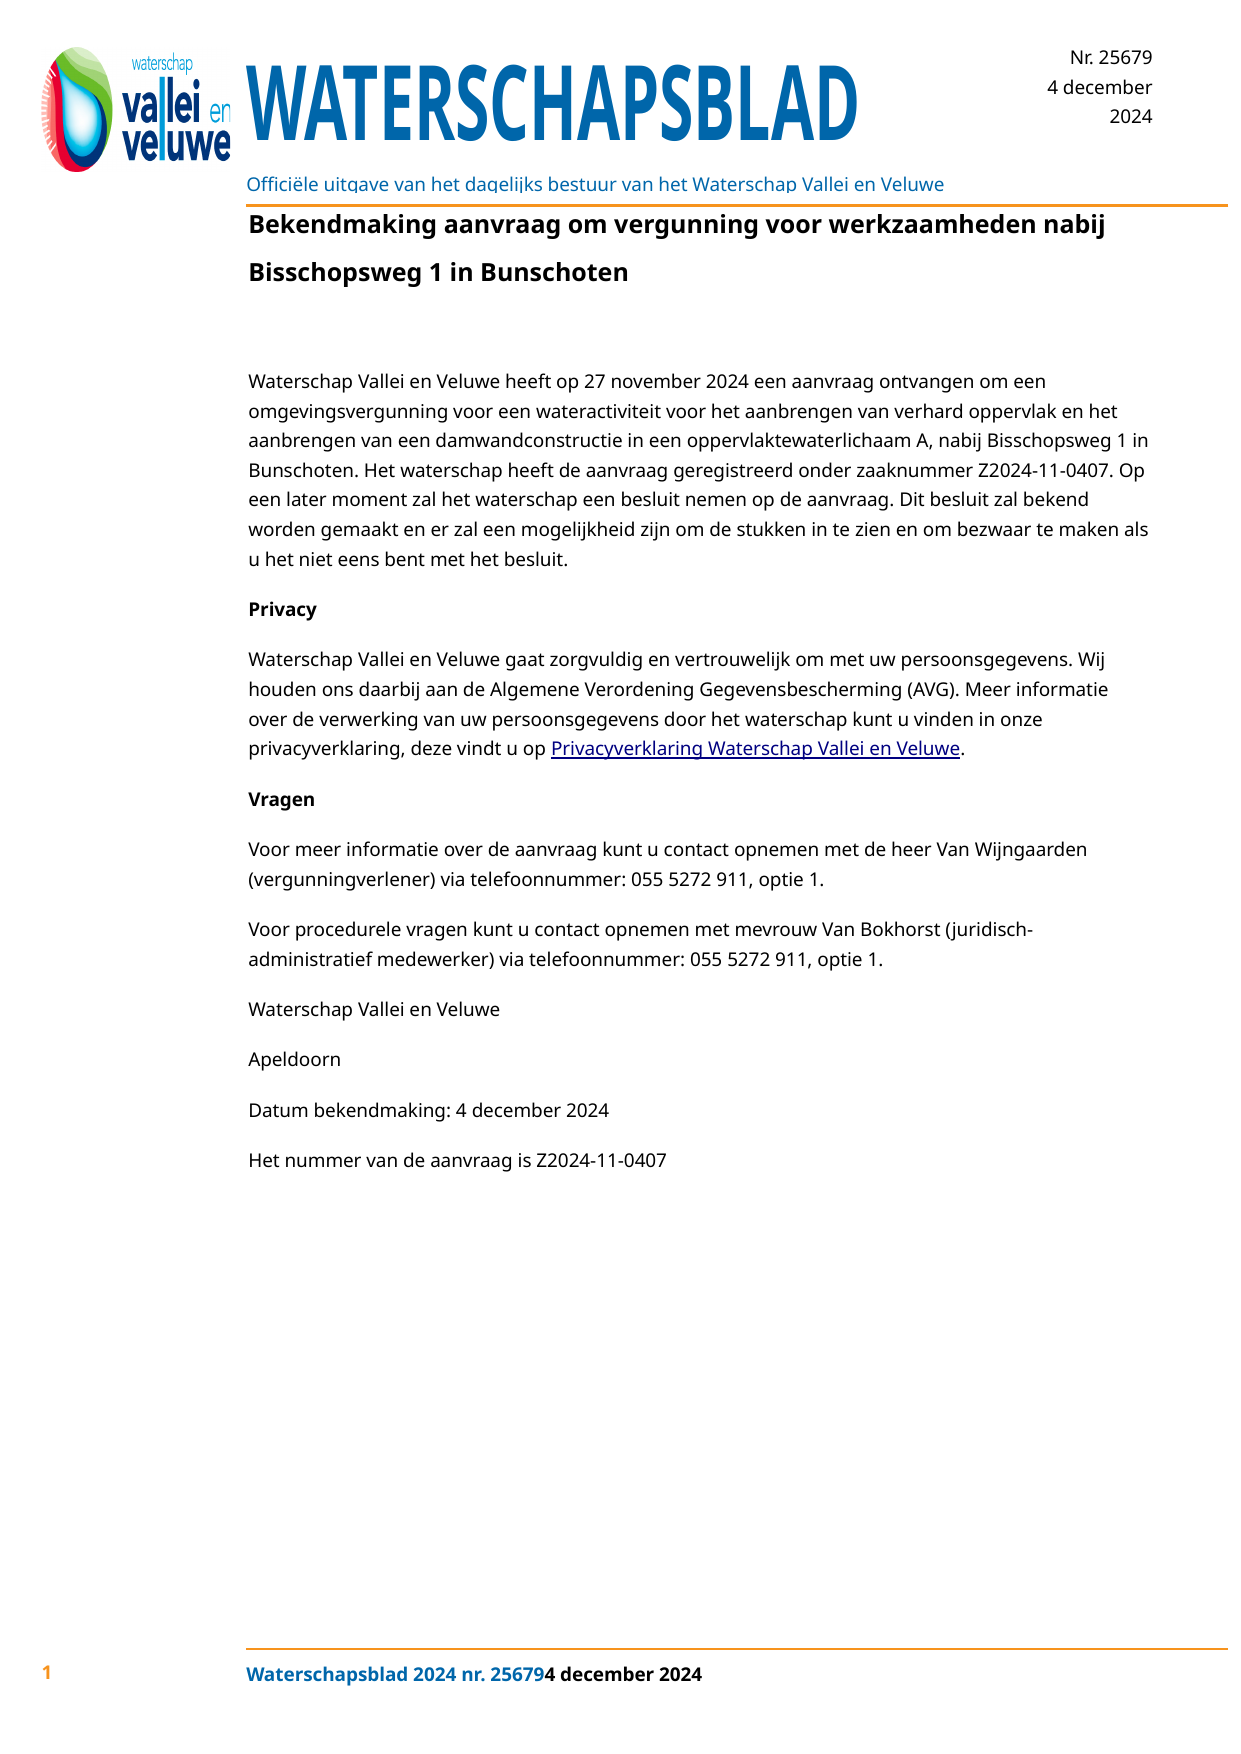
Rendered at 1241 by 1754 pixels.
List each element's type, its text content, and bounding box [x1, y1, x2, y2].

picture [41, 47, 231, 172]
text Privacy [248, 596, 1152, 622]
text Het nummer van de aanvraag is Z2024-11-0407 [248, 1147, 1152, 1173]
text Voor meer informatie over de aanvraag kunt u contact opnemen met de heer Van Wijngaarden (vergunningverlener) via telefoonnummer: 055 5272 911, optie 1. [248, 836, 1152, 892]
text Bekendmaking aanvraag om vergunning voor werkzaamheden nabij Bisschopsweg 1 in Bunschoten [248, 207, 1152, 288]
text Datum bekendmaking: 4 december 2024 [248, 1097, 1152, 1123]
text Vragen [248, 786, 1152, 812]
text Waterschap Vallei en Veluwe [248, 996, 1152, 1022]
text Apeldoorn [248, 1047, 1152, 1072]
text Waterschap Vallei en Veluwe gaat zorgvuldig en vertrouwelijk om met uw persoonsgegevens. Wij houden ons daarbij aan de Algemene Verordening Gegevensbescherming (AVG). Meer informatie over de verwerking van uw persoonsgegevens door het waterschap kunt u vinden in onze privacyverklaring, deze vindt u op Privacyverklaring Waterschap Vallei en Veluwe. [248, 647, 1152, 761]
text Waterschap Vallei en Veluwe heeft op 27 november 2024 een aanvraag ontvangen om een omgevingsvergunning voor een wateractiviteit voor het aanbrengen van verhard oppervlak en het aanbrengen van een damwandconstructie in een oppervlaktewaterlichaam A, nabij Bisschopsweg 1 in Bunschoten. Het waterschap heeft de aanvraag geregistreerd onder zaaknummer Z2024-11-0407. Op een later moment zal het waterschap een besluit nemen op de aanvraag. Dit besluit zal bekend worden gemaakt en er zal een mogelijkheid zijn om de stukken in te zien en om bezwaar te maken als u het niet eens bent met het besluit. [248, 368, 1152, 572]
text Voor procedurele vragen kunt u contact opnemen met mevrouw Van Bokhorst (juridisch-administratief medewerker) via telefoonnummer: 055 5272 911, optie 1. [248, 916, 1152, 972]
